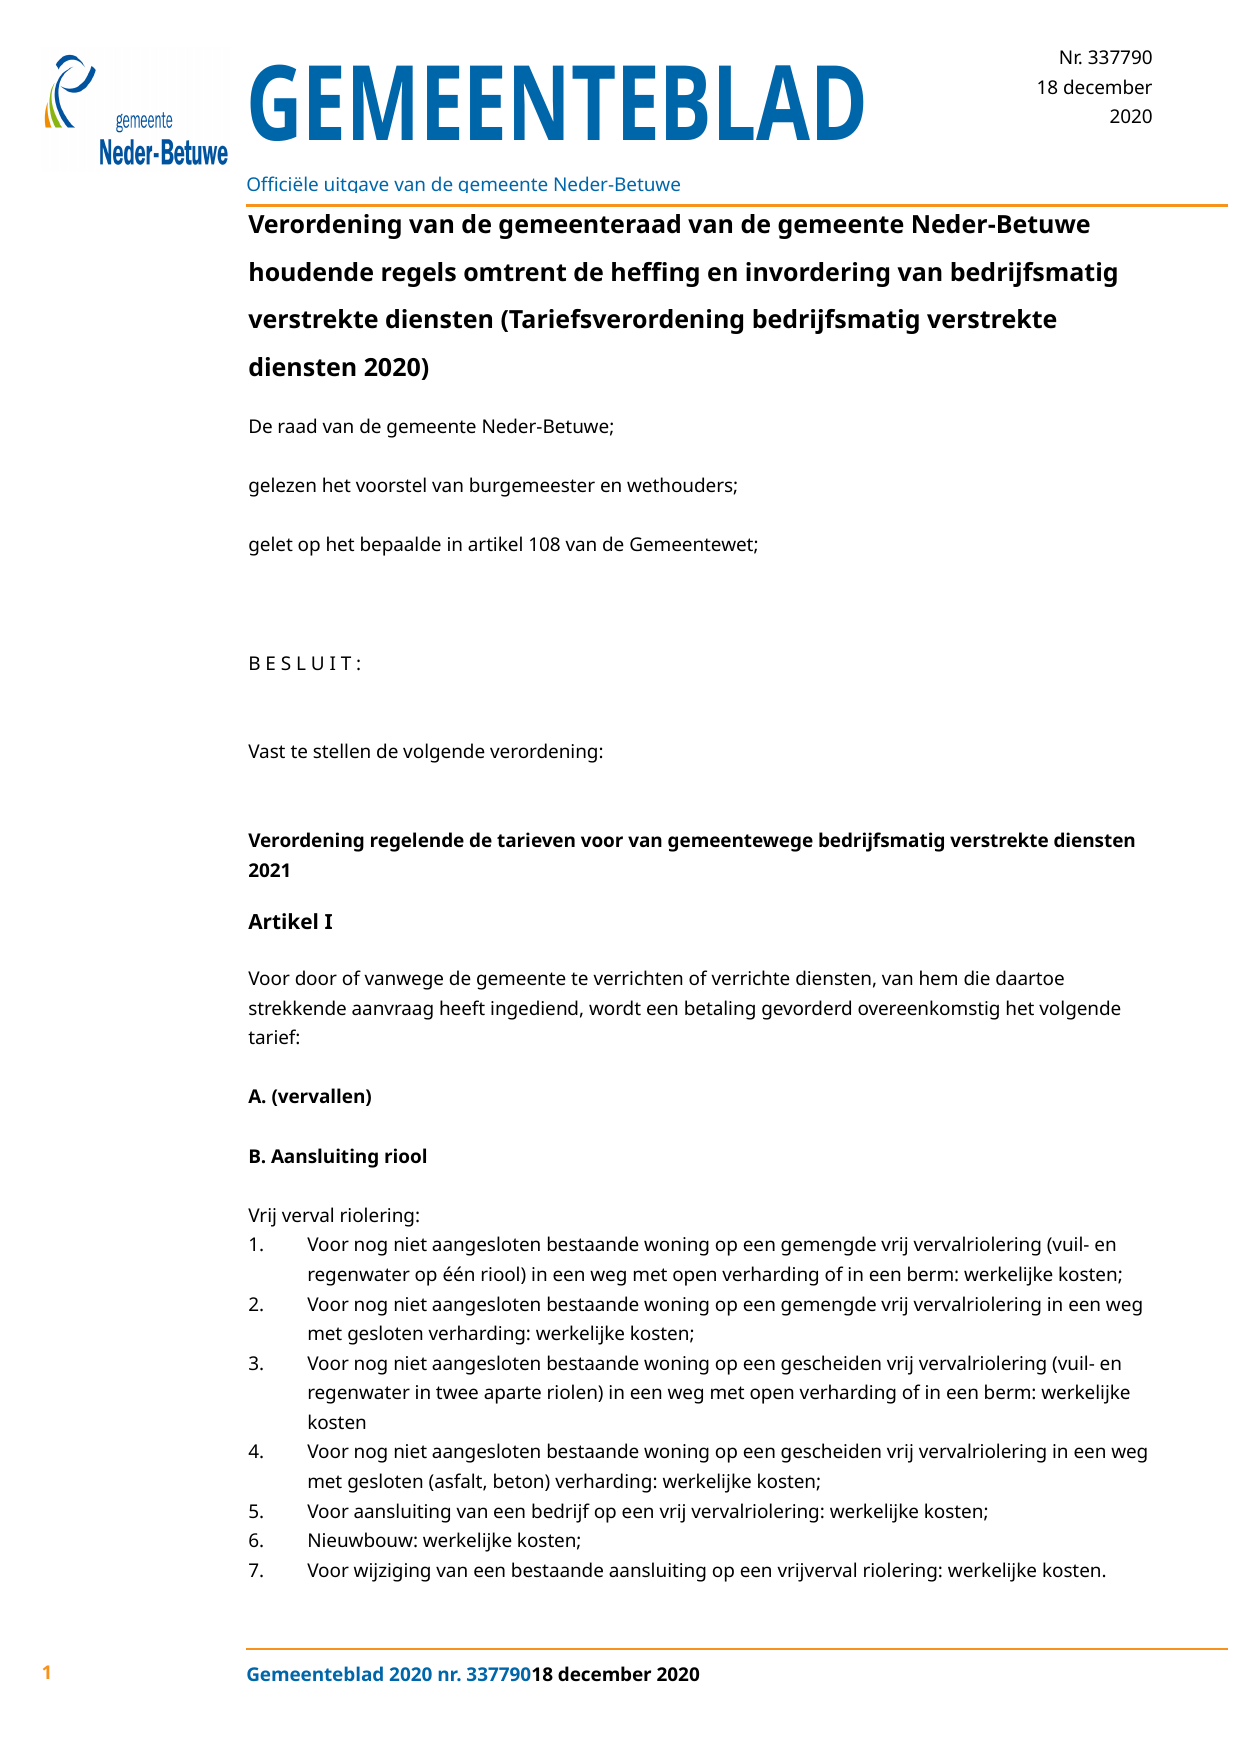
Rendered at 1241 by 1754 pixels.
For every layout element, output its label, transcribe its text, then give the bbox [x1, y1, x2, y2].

text B. Aansluiting riool [248, 1143, 1152, 1168]
text gelezen het voorstel van burgemeester en wethouders; [248, 472, 1152, 498]
text gelet op het bepaalde in artikel 108 van de Gemeentewet; [248, 531, 1152, 557]
text Artikel I [248, 907, 1152, 936]
list Voor wijziging van een bestaande aansluiting op een vrijverval riolering: werkelijke kosten. [248, 1557, 1152, 1583]
list Voor nog niet aangesloten bestaande woning op een gemengde vrij vervalriolering (vuil- en regenwater op één riool) in een weg met open verharding of in een berm: werkelijke kosten; [248, 1232, 1152, 1287]
list Voor nog niet aangesloten bestaande woning op een gemengde vrij vervalriolering in een weg met gesloten verharding: werkelijke kosten; [248, 1291, 1152, 1346]
list Voor aansluiting van een bedrijf op een vrij vervalriolering: werkelijke kosten; [248, 1498, 1152, 1523]
text Verordening regelende de tarieven voor van gemeentewege bedrijfsmatig verstrekte diensten 2021 [248, 827, 1152, 883]
list Voor nog niet aangesloten bestaande woning op een gescheiden vrij vervalriolering in een weg met gesloten (asfalt, beton) verharding: werkelijke kosten; [248, 1439, 1152, 1494]
text Vrij verval riolering: [248, 1202, 1152, 1228]
text B E S L U I T : [248, 650, 1152, 676]
text Voor door of vanwege de gemeente te verrichten of verrichte diensten, van hem die daartoe strekkende aanvraag heeft ingediend, wordt een betaling gevorderd overeenkomstig het volgende tarief: [248, 965, 1152, 1050]
text De raad van de gemeente Neder-Betuwe; [248, 413, 1152, 439]
text Vast te stellen de volgende verordening: [248, 738, 1152, 764]
list Voor nog niet aangesloten bestaande woning op een gescheiden vrij vervalriolering (vuil- en regenwater in twee aparte riolen) in een weg met open verharding of in een berm: werkelijke kosten [248, 1350, 1152, 1435]
text Verordening van de gemeenteraad van de gemeente Neder-Betuwe houdende regels omtrent de heffing en invordering van bedrijfsmatig verstrekte diensten (Tariefsverordening bedrijfsmatig verstrekte diensten 2020) [248, 207, 1152, 384]
text A. (vervallen) [248, 1084, 1152, 1109]
list Nieuwbouw: werkelijke kosten; [248, 1527, 1152, 1553]
picture [41, 47, 231, 172]
